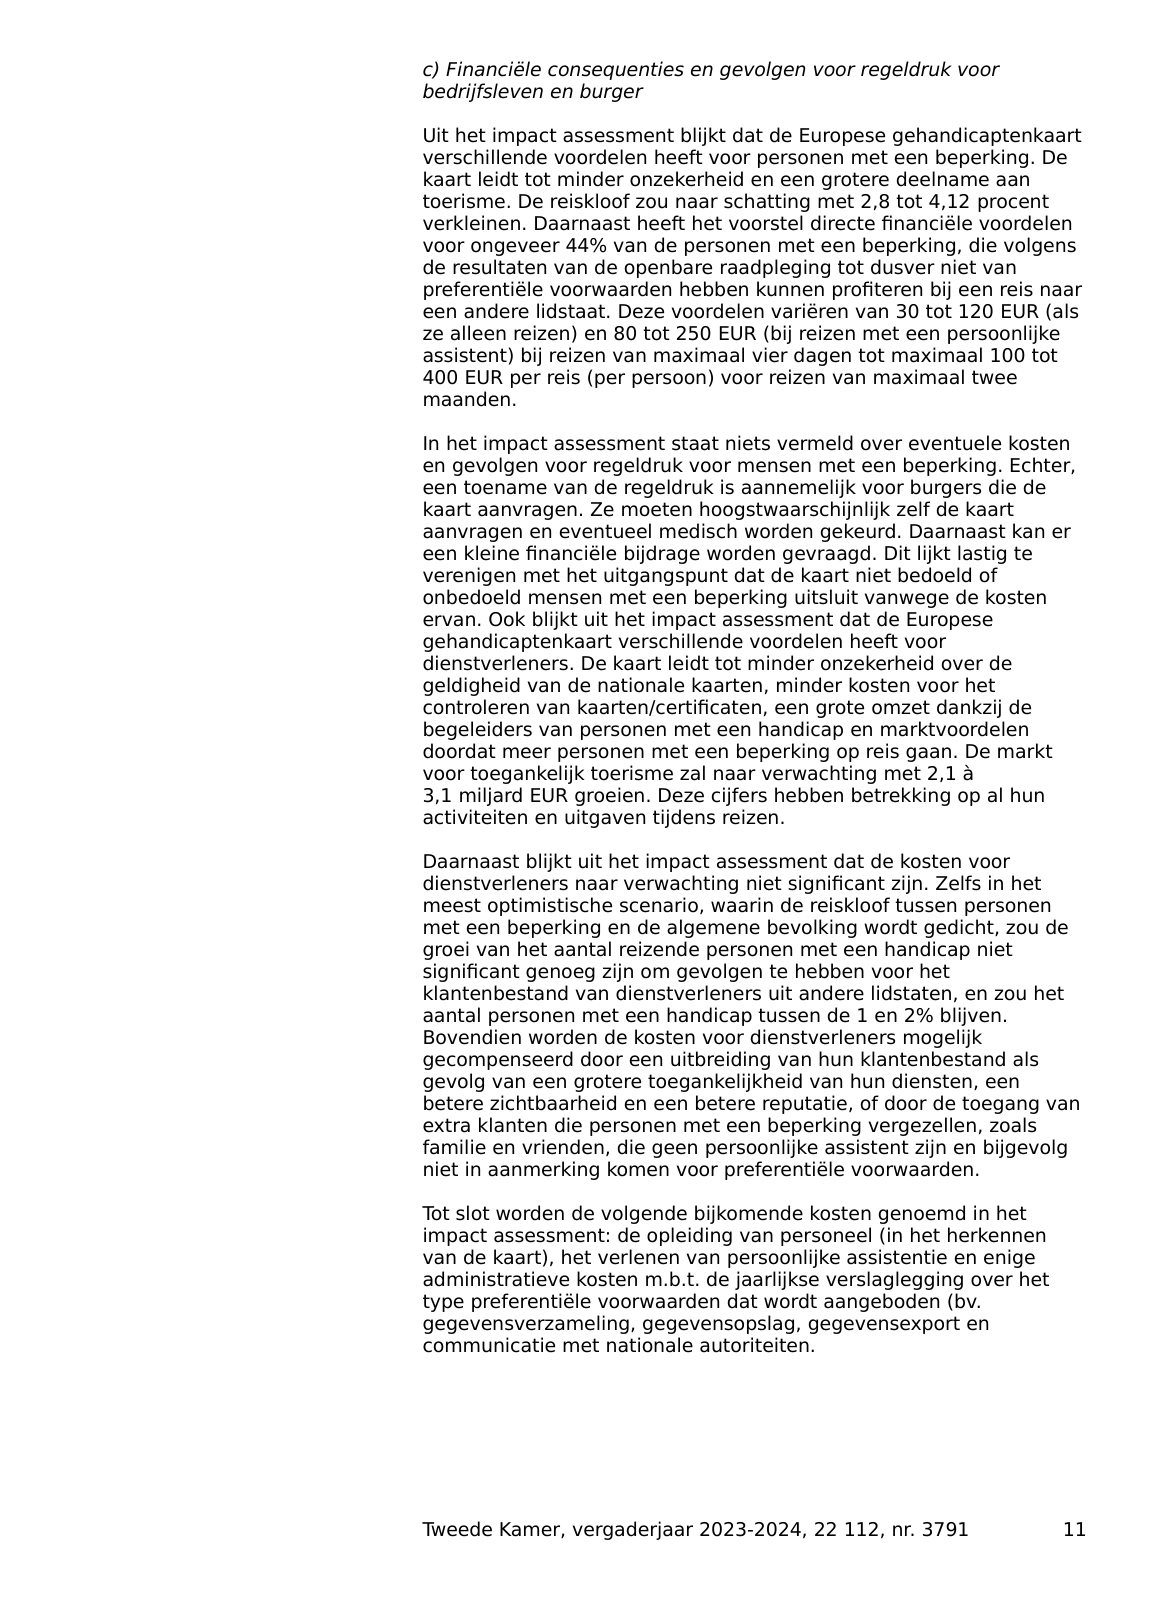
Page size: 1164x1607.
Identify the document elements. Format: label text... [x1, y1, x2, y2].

text Uit het impact assessment blijkt dat de Europese gehandicaptenkaart verschillende voordelen heeft voor personen met een beperking. De kaart leidt tot minder onzekerheid en een grotere deelname aan toerisme. De reiskloof zou naar schatting met 2,8 tot 4,12 procent verkleinen. Daarnaast heeft het voorstel directe financiële voordelen voor ongeveer 44% van de personen met een beperking, die volgens de resultaten van de openbare raadpleging tot dusver niet van preferentiële voorwaarden hebben kunnen profiteren bij een reis naar een andere lidstaat. Deze voordelen variëren van 30 tot 120 EUR (als ze alleen reizen) en 80 tot 250 EUR (bij reizen met een persoonlijke assistent) bij reizen van maximaal vier dagen tot maximaal 100 tot 400 EUR per reis (per persoon) voor reizen van maximaal twee maanden. [422, 125, 1087, 411]
text Daarnaast blijkt uit het impact assessment dat de kosten voor dienstverleners naar verwachting niet significant zijn. Zelfs in het meest optimistische scenario, waarin de reiskloof tussen personen met een beperking en de algemene bevolking wordt gedicht, zou de groei van het aantal reizende personen met een handicap niet significant genoeg zijn om gevolgen te hebben voor het klantenbestand van dienstverleners uit andere lidstaten, en zou het aantal personen met een handicap tussen de 1 en 2% blijven. Bovendien worden de kosten voor dienstverleners mogelijk gecompenseerd door een uitbreiding van hun klantenbestand als gevolg van een grotere toegankelijkheid van hun diensten, een betere zichtbaarheid en een betere reputatie, of door de toegang van extra klanten die personen met een beperking vergezellen, zoals familie en vrienden, die geen persoonlijke assistent zijn en bijgevolg niet in aanmerking komen voor preferentiële voorwaarden. [422, 851, 1087, 1181]
subtitle c) Financiële consequenties en gevolgen voor regeldruk voor bedrijfsleven en burger [422, 59, 1087, 103]
text Tot slot worden de volgende bijkomende kosten genoemd in het impact assessment: de opleiding van personeel (in het herkennen van de kaart), het verlenen van persoonlijke assistentie en enige administratieve kosten m.b.t. de jaarlijkse verslaglegging over het type preferentiële voorwaarden dat wordt aangeboden (bv. gegevensverzameling, gegevensopslag, gegevensexport en communicatie met nationale autoriteiten. [422, 1203, 1087, 1357]
text In het impact assessment staat niets vermeld over eventuele kosten en gevolgen voor regeldruk voor mensen met een beperking. Echter, een toename van de regeldruk is aannemelijk voor burgers die de kaart aanvragen. Ze moeten hoogstwaarschijnlijk zelf de kaart aanvragen en eventueel medisch worden gekeurd. Daarnaast kan er een kleine financiële bijdrage worden gevraagd. Dit lijkt lastig te verenigen met het uitgangspunt dat de kaart niet bedoeld of onbedoeld mensen met een beperking uitsluit vanwege de kosten ervan. Ook blijkt uit het impact assessment dat de Europese gehandicaptenkaart verschillende voordelen heeft voor dienstverleners. De kaart leidt tot minder onzekerheid over de geldigheid van de nationale kaarten, minder kosten voor het controleren van kaarten/certificaten, een grote omzet dankzij de begeleiders van personen met een handicap en marktvoordelen doordat meer personen met een beperking op reis gaan. De markt voor toegankelijk toerisme zal naar verwachting met 2,1 à 3,1 miljard EUR groeien. Deze cijfers hebben betrekking op al hun activiteiten en uitgaven tijdens reizen. [422, 433, 1087, 829]
